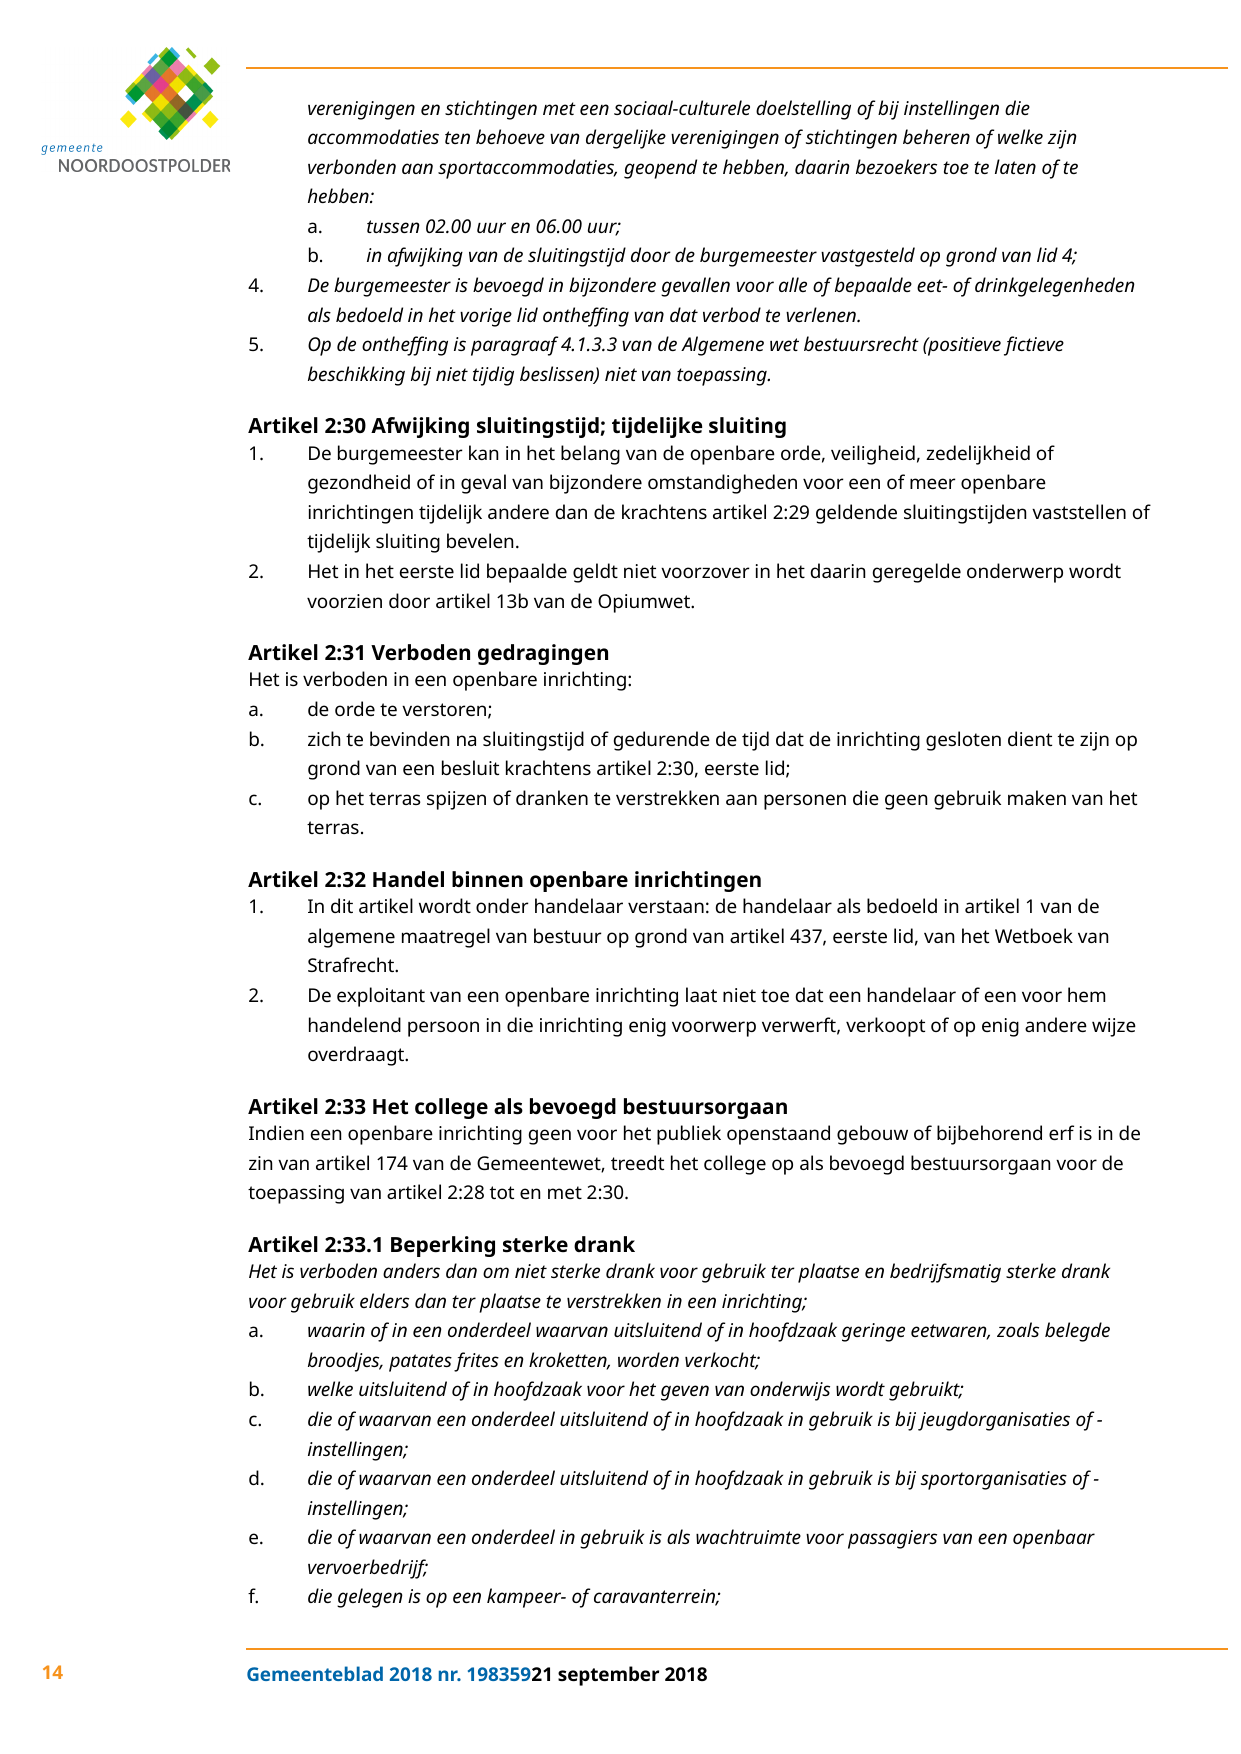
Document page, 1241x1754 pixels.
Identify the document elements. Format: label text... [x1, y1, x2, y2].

list in afwijking van de sluitingstijd door de burgemeester vastgesteld op grond van lid 4; [307, 243, 1152, 268]
list In dit artikel wordt onder handelaar verstaan: de handelaar als bedoeld in artikel 1 van de algemene maatregel van bestuur op grond van artikel 437, eerste lid, van het Wetboek van Strafrecht. [248, 893, 1152, 978]
text Artikel 2:31 Verboden gedragingen [248, 638, 1152, 667]
list die of waarvan een onderdeel in gebruik is als wachtruimte voor passagiers van een openbaar vervoerbedrijf; [248, 1524, 1152, 1580]
list De burgemeester is bevoegd in bijzondere gevallen voor alle of bepaalde eet- of drinkgelegenheden als bedoeld in het vorige lid ontheffing van dat verbod te verlenen. [248, 272, 1152, 328]
list tussen 02.00 uur en 06.00 uur; [307, 213, 1152, 239]
list Het in het eerste lid bepaalde geldt niet voorzover in het daarin geregelde onderwerp wordt voorzien door artikel 13b van de Opiumwet. [248, 558, 1152, 613]
text Artikel 2:30 Afwijking sluitingstijd; tijdelijke sluiting [248, 411, 1152, 440]
text Artikel 2:32 Handel binnen openbare inrichtingen [248, 865, 1152, 893]
list Op de ontheffing is paragraaf 4.1.3.3 van de Algemene wet bestuursrecht (positieve fictieve beschikking bij niet tijdig beslissen) niet van toepassing. [248, 331, 1152, 387]
list die gelegen is op een kampeer- of caravanterrein; [248, 1584, 1152, 1609]
list waarin of in een onderdeel waarvan uitsluitend of in hoofdzaak geringe eetwaren, zoals belegde broodjes, patates frites en kroketten, worden verkocht; [248, 1317, 1152, 1373]
text Artikel 2:33 Het college als bevoegd bestuursorgaan [248, 1092, 1152, 1120]
text Het is verboden anders dan om niet sterke drank voor gebruik ter plaatse en bedrijfsmatig sterke drank voor gebruik elders dan ter plaatse te verstrekken in een inrichting; [248, 1258, 1152, 1313]
list de orde te verstoren; [248, 696, 1152, 722]
picture [41, 47, 231, 172]
list De exploitant van een openbare inrichting laat niet toe dat een handelaar of een voor hem handelend persoon in die inrichting enig voorwerp verwerft, verkoopt of op enig andere wijze overdraagt. [248, 982, 1152, 1067]
list zich te bevinden na sluitingstijd of gedurende de tijd dat de inrichting gesloten dient te zijn op grond van een besluit krachtens artikel 2:30, eerste lid; [248, 726, 1152, 781]
list op het terras spijzen of dranken te verstrekken aan personen die geen gebruik maken van het terras. [248, 785, 1152, 840]
list welke uitsluitend of in hoofdzaak voor het geven van onderwijs wordt gebruikt; [248, 1377, 1152, 1402]
text Artikel 2:33.1 Beperking sterke drank [248, 1230, 1152, 1258]
text Het is verboden in een openbare inrichting: [248, 667, 1152, 692]
list die of waarvan een onderdeel uitsluitend of in hoofdzaak in gebruik is bij sportorganisaties of -instellingen; [248, 1465, 1152, 1521]
list verenigingen en stichtingen met een sociaal-culturele doelstelling of bij instellingen die accommodaties ten behoeve van dergelijke verenigingen of stichtingen beheren of welke zijn verbonden aan sportaccommodaties, geopend te hebben, daarin bezoekers toe te laten of te hebben: [248, 95, 1152, 209]
list die of waarvan een onderdeel uitsluitend of in hoofdzaak in gebruik is bij jeugdorganisaties of -instellingen; [248, 1406, 1152, 1461]
text Indien een openbare inrichting geen voor het publiek openstaand gebouw of bijbehorend erf is in de zin van artikel 174 van de Gemeentewet, treedt het college op als bevoegd bestuursorgaan voor de toepassing van artikel 2:28 tot en met 2:30. [248, 1120, 1152, 1205]
list De burgemeester kan in het belang van de openbare orde, veiligheid, zedelijkheid of gezondheid of in geval van bijzondere omstandigheden voor een of meer openbare inrichtingen tijdelijk andere dan de krachtens artikel 2:29 geldende sluitingstijden vaststellen of tijdelijk sluiting bevelen. [248, 440, 1152, 554]
